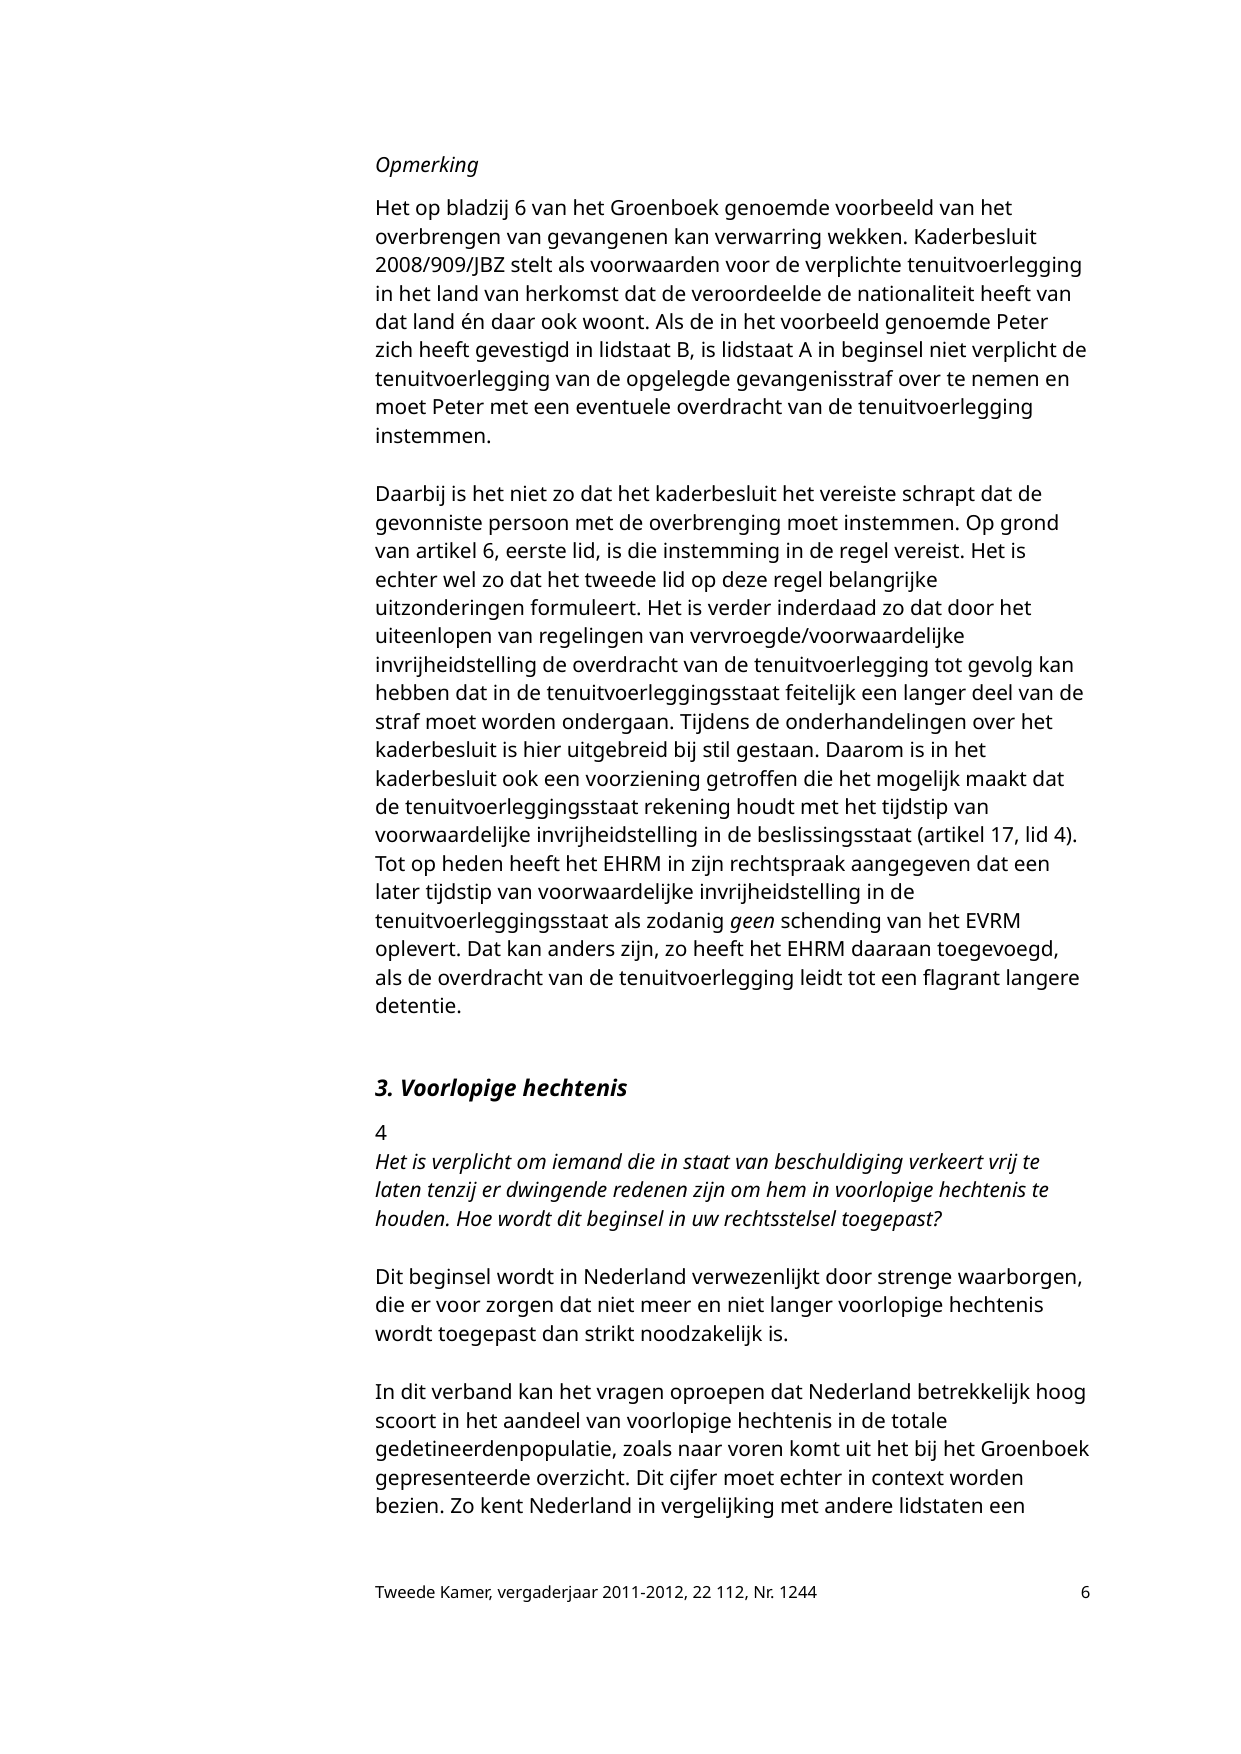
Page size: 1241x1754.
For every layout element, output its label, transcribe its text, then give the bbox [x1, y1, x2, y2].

subtitle 3. Voorlopige hechtenis [375, 1072, 1090, 1103]
text Het is verplicht om iemand die in staat van beschuldiging verkeert vrij te laten tenzij er dwingende redenen zijn om hem in voorlopige hechtenis te houden. Hoe wordt dit beginsel in uw rechtsstelsel toegepast? [375, 1147, 1090, 1232]
text 4 [375, 1118, 1090, 1147]
text Daarbij is het niet zo dat het kaderbesluit het vereiste schrapt dat de gevonniste persoon met de overbrenging moet instemmen. Op grond van artikel 6, eerste lid, is die instemming in de regel vereist. Het is echter wel zo dat het tweede lid op deze regel belangrijke uitzonderingen formuleert. Het is verder inderdaad zo dat door het uiteenlopen van regelingen van vervroegde/voorwaardelijke invrijheidstelling de overdracht van de tenuitvoerlegging tot gevolg kan hebben dat in de tenuitvoerleggingsstaat feitelijk een langer deel van de straf moet worden ondergaan. Tijdens de onderhandelingen over het kaderbesluit is hier uitgebreid bij stil gestaan. Daarom is in het kaderbesluit ook een voorziening getroffen die het mogelijk maakt dat de tenuitvoerleggingsstaat rekening houdt met het tijdstip van voorwaardelijke invrijheidstelling in de beslissingsstaat (artikel 17, lid 4). Tot op heden heeft het EHRM in zijn rechtspraak aangegeven dat een later tijdstip van voorwaardelijke invrijheidstelling in de tenuitvoerleggingsstaat als zodanig geen schending van het EVRM oplevert. Dat kan anders zijn, zo heeft het EHRM daaraan toegevoegd, als de overdracht van de tenuitvoerlegging leidt tot een flagrant langere detentie. [375, 479, 1090, 1020]
text In dit verband kan het vragen oproepen dat Nederland betrekkelijk hoog scoort in het aandeel van voorlopige hechtenis in de totale gedetineerdenpopulatie, zoals naar voren komt uit het bij het Groenboek gepresenteerde overzicht. Dit cijfer moet echter in context worden bezien. Zo kent Nederland in vergelijking met andere lidstaten een [375, 1377, 1090, 1520]
text Het op bladzij 6 van het Groenboek genoemde voorbeeld van het overbrengen van gevangenen kan verwarring wekken. Kaderbesluit 2008/909/JBZ stelt als voorwaarden voor de verplichte tenuitvoerlegging in het land van herkomst dat de veroordeelde de nationaliteit heeft van dat land én daar ook woont. Als de in het voorbeeld genoemde Peter zich heeft gevestigd in lidstaat B, is lidstaat A in beginsel niet verplicht de tenuitvoerlegging van de opgelegde gevangenisstraf over te nemen en moet Peter met een eventuele overdracht van de tenuitvoerlegging instemmen. [375, 193, 1090, 449]
text Dit beginsel wordt in Nederland verwezenlijkt door strenge waarborgen, die er voor zorgen dat niet meer en niet langer voorlopige hechtenis wordt toegepast dan strikt noodzakelijk is. [375, 1262, 1090, 1347]
text Opmerking [375, 150, 1090, 178]
